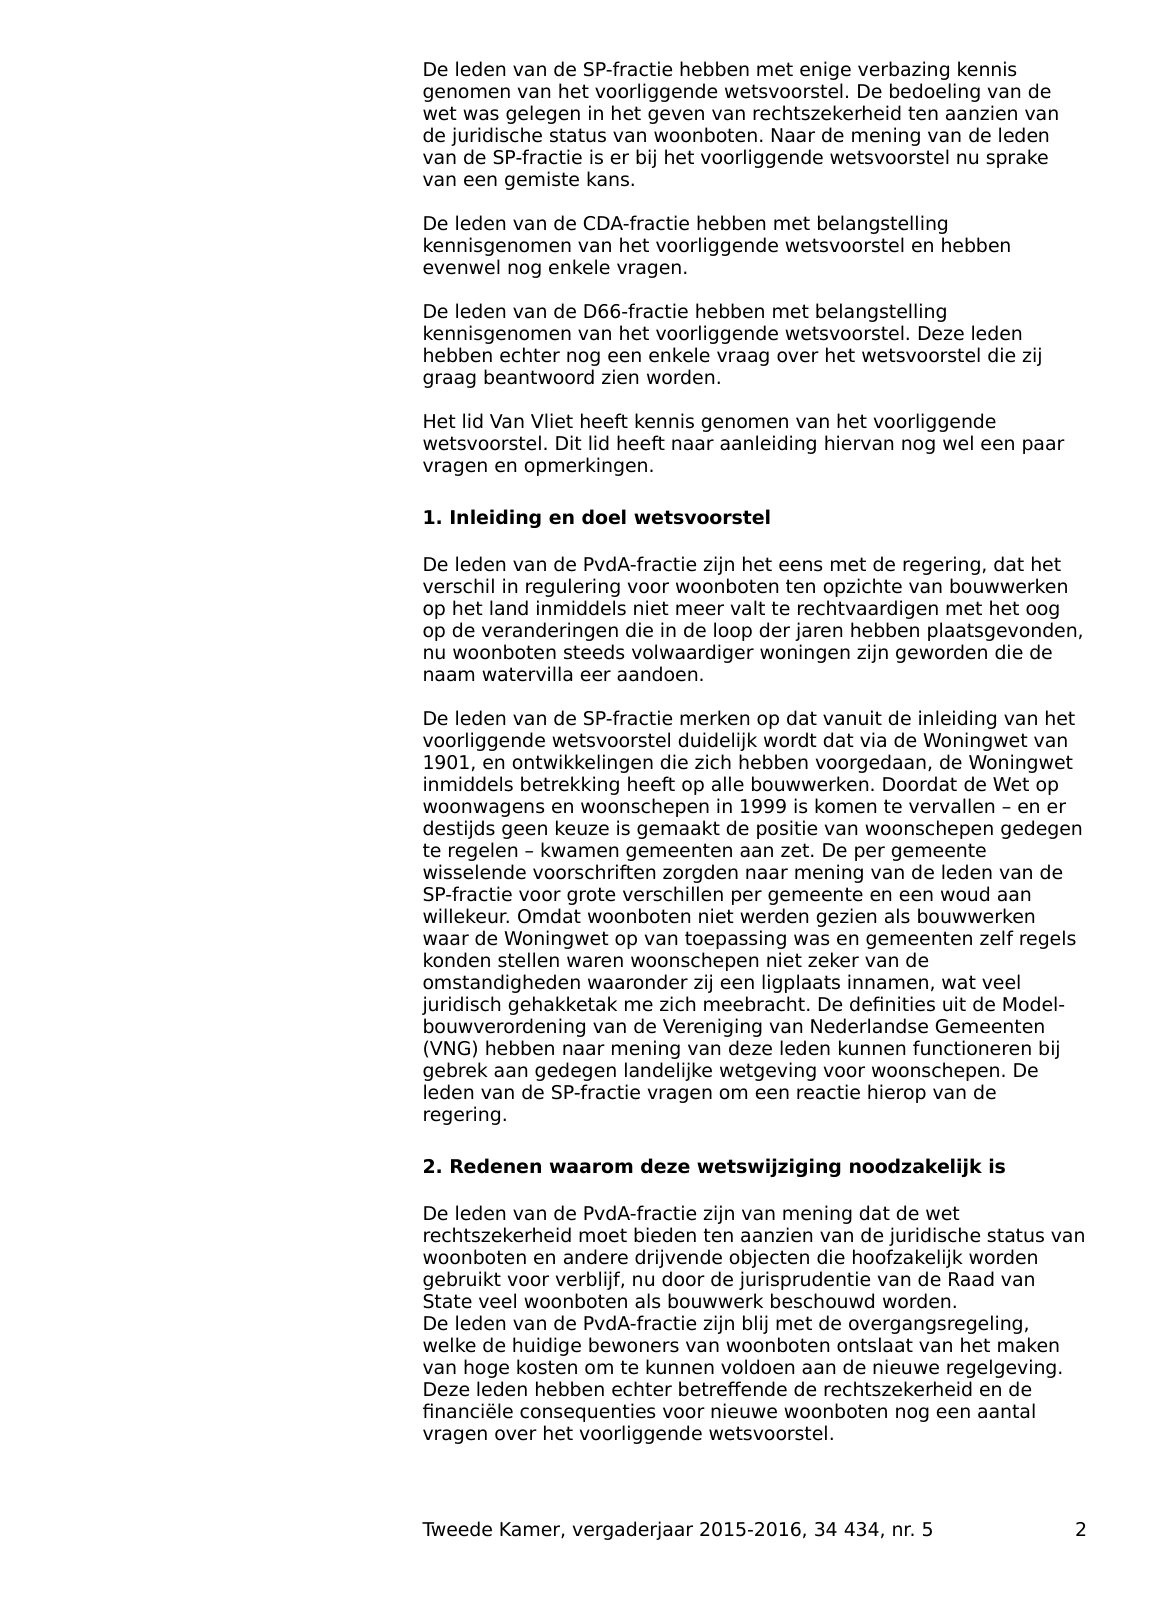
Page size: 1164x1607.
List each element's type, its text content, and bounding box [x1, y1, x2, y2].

text De leden van de D66-fractie hebben met belangstelling kennisgenomen van het voorliggende wetsvoorstel. Deze leden hebben echter nog een enkele vraag over het wetsvoorstel die zij graag beantwoord zien worden. [422, 301, 1087, 389]
text De leden van de SP-fractie merken op dat vanuit de inleiding van het voorliggende wetsvoorstel duidelijk wordt dat via de Woningwet van 1901, en ontwikkelingen die zich hebben voorgedaan, de Woningwet inmiddels betrekking heeft op alle bouwwerken. Doordat de Wet op woonwagens en woonschepen in 1999 is komen te vervallen – en er destijds geen keuze is gemaakt de positie van woonschepen gedegen te regelen – kwamen gemeenten aan zet. De per gemeente wisselende voorschriften zorgden naar mening van de leden van de SP-fractie voor grote verschillen per gemeente en een woud aan willekeur. Omdat woonboten niet werden gezien als bouwwerken waar de Woningwet op van toepassing was en gemeenten zelf regels konden stellen waren woonschepen niet zeker van de omstandigheden waaronder zij een ligplaats innamen, wat veel juridisch gehakketak me zich meebracht. De definities uit de Model-bouwverordening van de Vereniging van Nederlandse Gemeenten (VNG) hebben naar mening van deze leden kunnen functioneren bij gebrek aan gedegen landelijke wetgeving voor woonschepen. De leden van de SP-fractie vragen om een reactie hierop van de regering. [422, 708, 1087, 1126]
text De leden van de PvdA-fractie zijn blij met de overgangsregeling, welke de huidige bewoners van woonboten ontslaat van het maken van hoge kosten om te kunnen voldoen aan de nieuwe regelgeving. Deze leden hebben echter betreffende de rechtszekerheid en de financiële consequenties voor nieuwe woonboten nog een aantal vragen over het voorliggende wetsvoorstel. [422, 1313, 1087, 1445]
subtitle 2. Redenen waarom deze wetswijziging noodzakelijk is [422, 1156, 1087, 1178]
text De leden van de CDA-fractie hebben met belangstelling kennisgenomen van het voorliggende wetsvoorstel en hebben evenwel nog enkele vragen. [422, 213, 1087, 279]
text De leden van de PvdA-fractie zijn het eens met de regering, dat het verschil in regulering voor woonboten ten opzichte van bouwwerken op het land inmiddels niet meer valt te rechtvaardigen met het oog op de veranderingen die in de loop der jaren hebben plaatsgevonden, nu woonboten steeds volwaardiger woningen zijn geworden die de naam watervilla eer aandoen. [422, 554, 1087, 686]
subtitle 1. Inleiding en doel wetsvoorstel [422, 507, 1087, 529]
text De leden van de PvdA-fractie zijn van mening dat de wet rechtszekerheid moet bieden ten aanzien van de juridische status van woonboten en andere drijvende objecten die hoofzakelijk worden gebruikt voor verblijf, nu door de jurisprudentie van de Raad van State veel woonboten als bouwwerk beschouwd worden. [422, 1203, 1087, 1313]
text Het lid Van Vliet heeft kennis genomen van het voorliggende wetsvoorstel. Dit lid heeft naar aanleiding hiervan nog wel een paar vragen en opmerkingen. [422, 411, 1087, 477]
text De leden van de SP-fractie hebben met enige verbazing kennis genomen van het voorliggende wetsvoorstel. De bedoeling van de wet was gelegen in het geven van rechtszekerheid ten aanzien van de juridische status van woonboten. Naar de mening van de leden van de SP-fractie is er bij het voorliggende wetsvoorstel nu sprake van een gemiste kans. [422, 59, 1087, 191]
